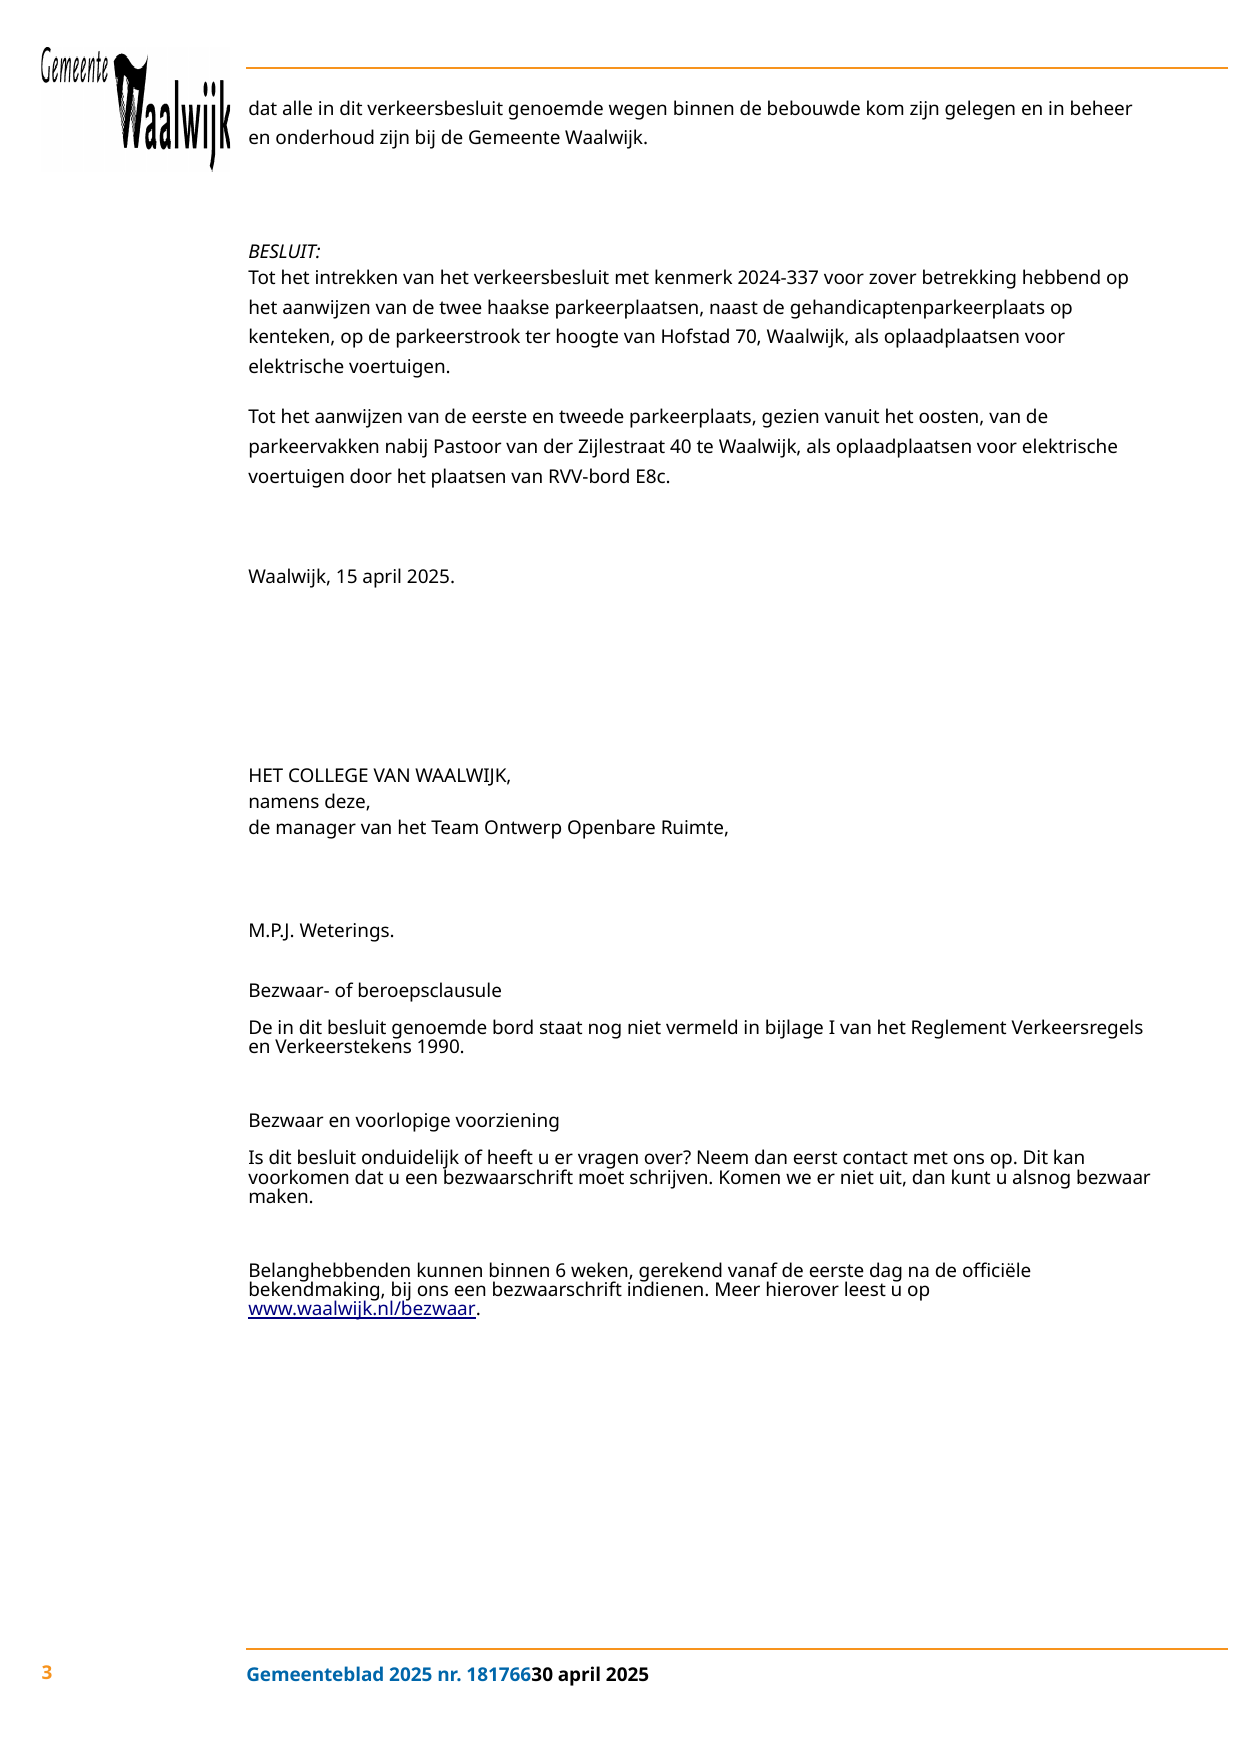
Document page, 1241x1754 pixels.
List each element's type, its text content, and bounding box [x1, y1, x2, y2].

text Tot het intrekken van het verkeersbesluit met kenmerk 2024-337 voor zover betrekking hebbend op het aanwijzen van de twee haakse parkeerplaatsen, naast de gehandicaptenparkeerplaats op kenteken, op de parkeerstrook ter hoogte van Hofstad 70, Waalwijk, als oplaadplaatsen voor elektrische voertuigen. [248, 264, 1152, 379]
text BESLUIT: [248, 239, 1152, 264]
text De in dit besluit genoemde bord staat nog niet vermeld in bijlage I van het Reglement Verkeersregels en Verkeerstekens 1990. [248, 1019, 1152, 1058]
text namens deze, [248, 788, 1152, 814]
text M.P.J. Weterings. [248, 917, 1152, 943]
text Is dit besluit onduidelijk of heeft u er vragen over? Neem dan eerst contact met ons op. Dit kan voorkomen dat u een bezwaarschrift moet schrijven. Komen we er niet uit, dan kunt u alsnog bezwaar maken. [248, 1149, 1152, 1207]
text dat alle in dit verkeersbesluit genoemde wegen binnen de bebouwde kom zijn gelegen en in beheer en onderhoud zijn bij de Gemeente Waalwijk. [248, 95, 1152, 150]
text HET COLLEGE VAN WAALWIJK, [248, 763, 1152, 788]
text Bezwaar- of beroepsclausule [248, 982, 1152, 1001]
text Bezwaar en voorlopige voorziening [248, 1112, 1152, 1132]
text Waalwijk, 15 april 2025. [248, 564, 1152, 589]
picture [41, 47, 231, 172]
text de manager van het Team Ontwerp Openbare Ruimte, [248, 814, 1152, 840]
text Tot het aanwijzen van de eerste en tweede parkeerplaats, gezien vanuit het oosten, van de parkeervakken nabij Pastoor van der Zijlestraat 40 te Waalwijk, als oplaadplaatsen voor elektrische voertuigen door het plaatsen van RVV-bord E8c. [248, 404, 1152, 488]
text Belanghebbenden kunnen binnen 6 weken, gerekend vanaf de eerste dag na de officiële bekendmaking, bij ons een bezwaarschrift indienen. Meer hierover leest u op www.waalwijk.nl/bezwaar. [248, 1262, 1152, 1320]
